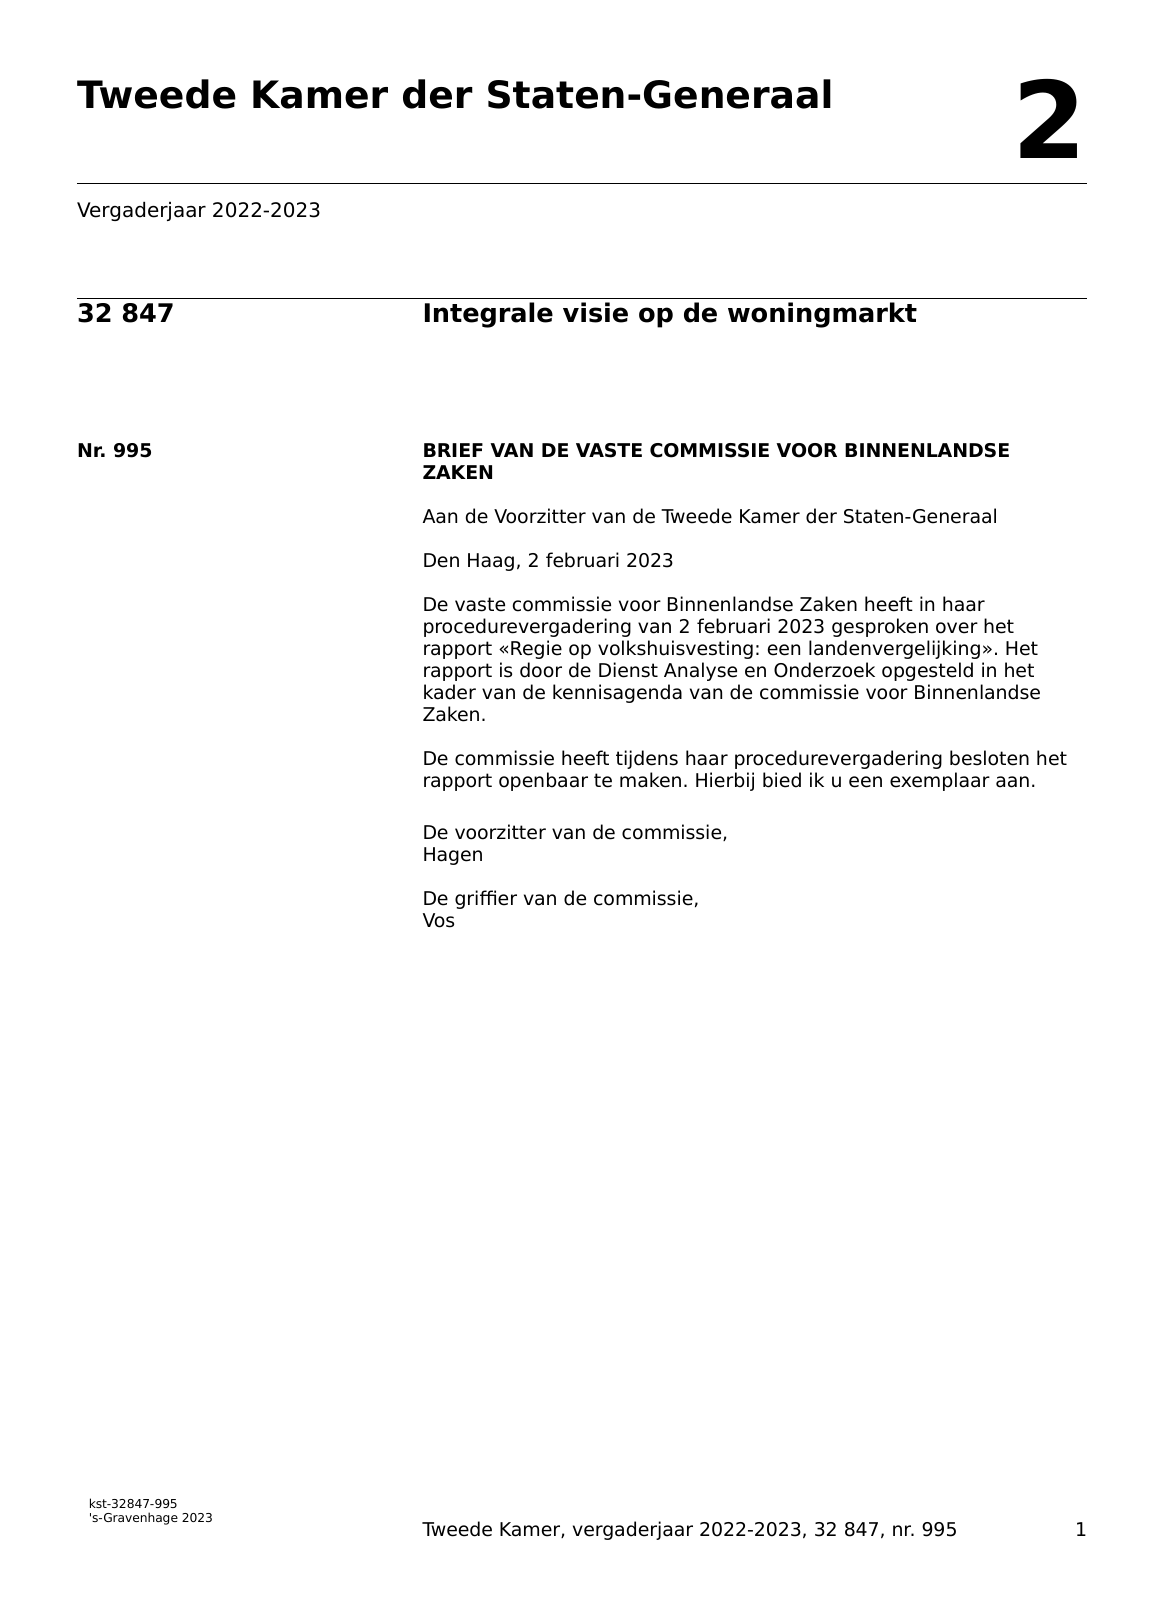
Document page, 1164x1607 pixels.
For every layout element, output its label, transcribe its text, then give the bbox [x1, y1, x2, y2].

text De commissie heeft tijdens haar procedurevergadering besloten het rapport openbaar te maken. Hierbij bied ik u een exemplaar aan. [422, 748, 1087, 792]
table_header 2 [886, 59, 1087, 183]
subtitle 32 847 Integrale visie op de woningmarkt [77, 299, 1087, 329]
text kst-32847-995 [88, 1497, 323, 1511]
text De griffier van de commissie, Vos [422, 888, 1087, 932]
table_cell Vergaderjaar 2022-2023 [77, 184, 1087, 298]
text Aan de Voorzitter van de Tweede Kamer der Staten-Generaal [422, 506, 1087, 528]
subtitle Nr. 995 BRIEF VAN DE VASTE COMMISSIE VOOR BINNENLANDSE ZAKEN [77, 440, 1087, 484]
text Den Haag, 2 februari 2023 [422, 550, 1087, 572]
table_header Tweede Kamer der Staten-Generaal [77, 59, 886, 183]
text 's-Gravenhage 2023 [88, 1511, 323, 1525]
text De voorzitter van de commissie, Hagen [422, 822, 1087, 866]
text De vaste commissie voor Binnenlandse Zaken heeft in haar procedurevergadering van 2 februari 2023 gesproken over het rapport «Regie op volkshuisvesting: een landenvergelijking». Het rapport is door de Dienst Analyse en Onderzoek opgesteld in het kader van de kennisagenda van de commissie voor Binnenlandse Zaken. [422, 594, 1087, 726]
